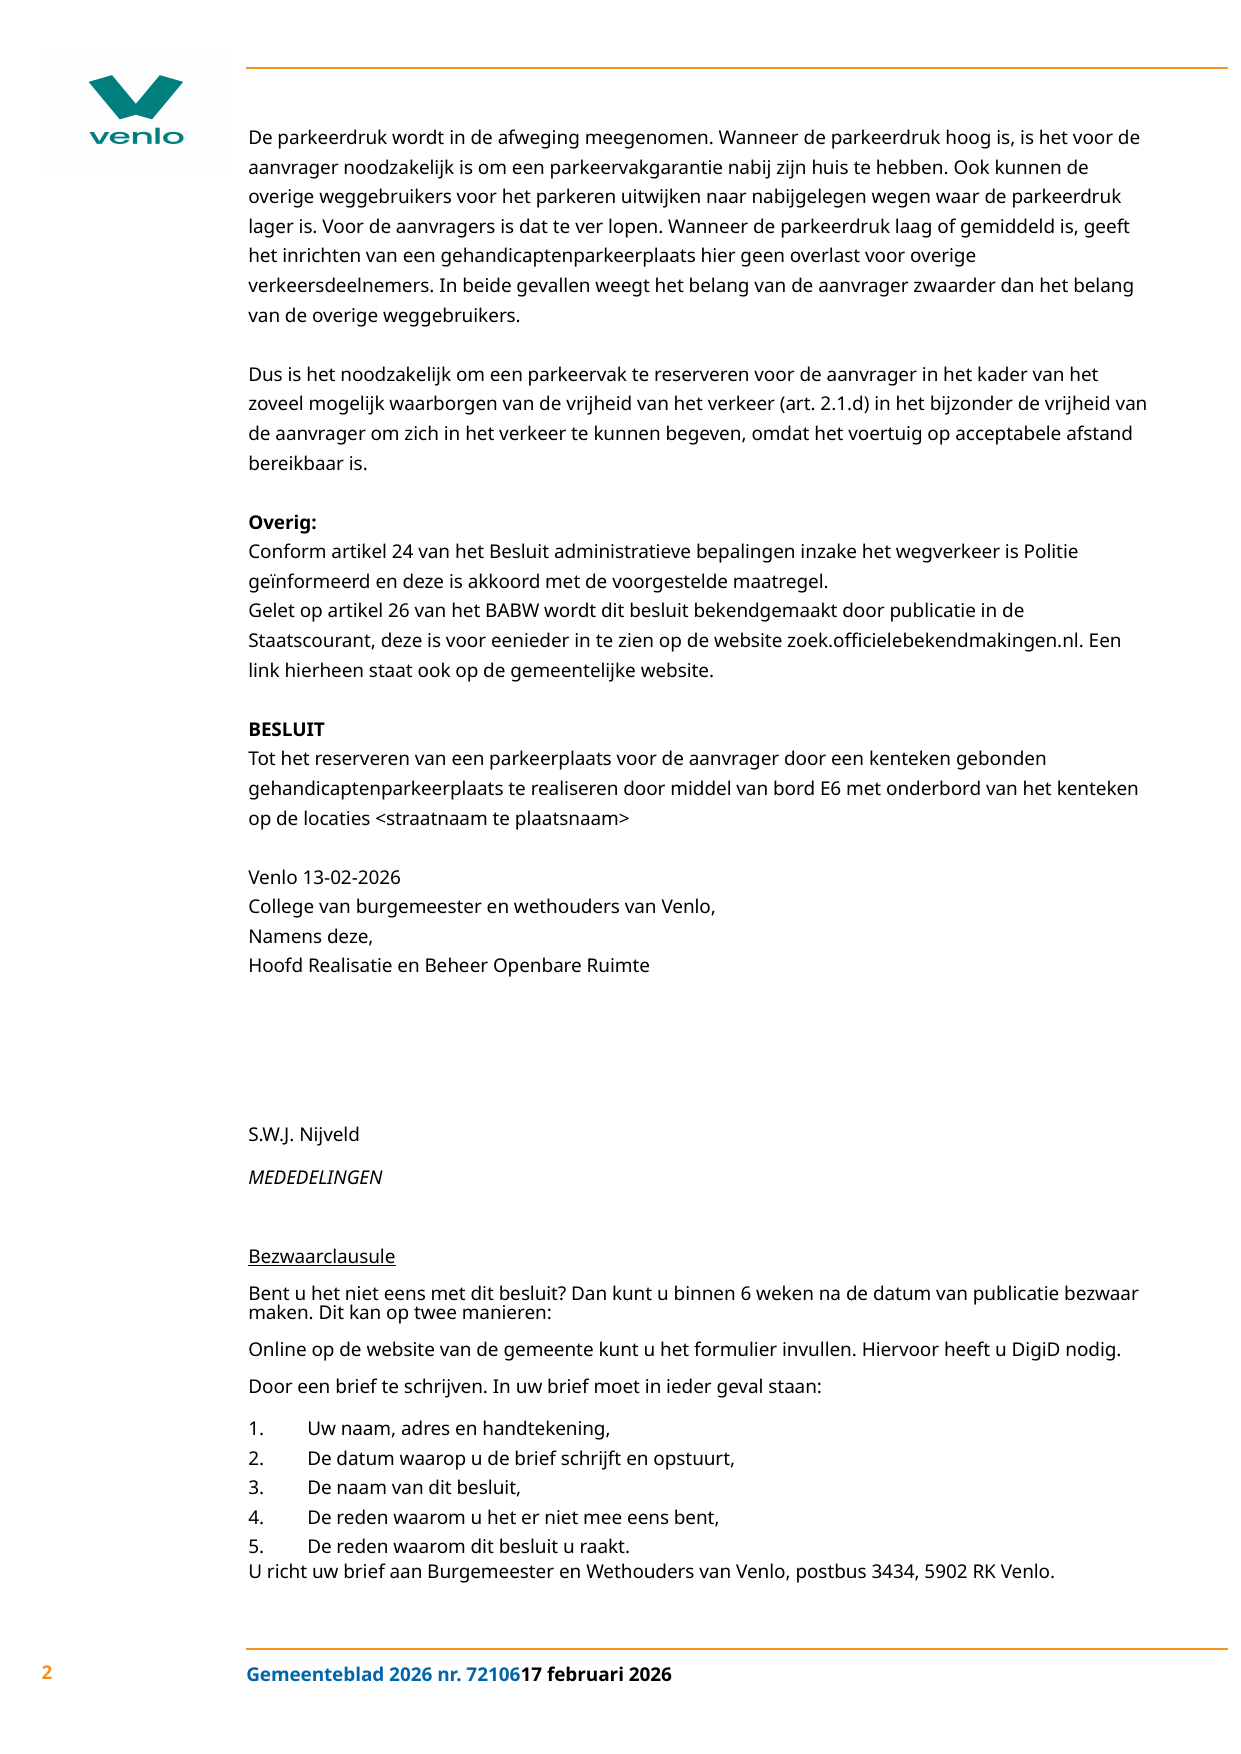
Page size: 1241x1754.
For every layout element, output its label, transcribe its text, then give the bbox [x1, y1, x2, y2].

text Conform artikel 24 van het Besluit administratieve bepalingen inzake het wegverkeer is Politie geïnformeerd en deze is akkoord met de voorgestelde maatregel. [248, 538, 1152, 594]
text Venlo 13-02-2026 [248, 864, 1152, 890]
text Dus is het noodzakelijk om een parkeervak te reserveren voor de aanvrager in het kader van het zoveel mogelijk waarborgen van de vrijheid van het verkeer (art. 2.1.d) in het bijzonder de vrijheid van de aanvrager om zich in het verkeer te kunnen begeven, omdat het voertuig op acceptabele afstand bereikbaar is. [248, 361, 1152, 476]
text Tot het reserveren van een parkeerplaats voor de aanvrager door een kenteken gebonden gehandicaptenparkeerplaats te realiseren door middel van bord E6 met onderbord van het kenteken op de locaties <straatnaam te plaatsnaam> [248, 746, 1152, 831]
list De naam van dit besluit, [248, 1474, 1152, 1500]
text College van burgemeester en wethouders van Venlo, [248, 893, 1152, 919]
list De datum waarop u de brief schrijft en opstuurt, [248, 1445, 1152, 1470]
list De reden waarom dit besluit u raakt. [248, 1533, 1152, 1559]
text Bent u het niet eens met dit besluit? Dan kunt u binnen 6 weken na de datum van publicatie bezwaar maken. Dit kan op twee manieren: [248, 1285, 1152, 1323]
text Hoofd Realisatie en Beheer Openbare Ruimte [248, 953, 1152, 978]
text U richt uw brief aan Burgemeester en Wethouders van Venlo, postbus 3434, 5902 RK Venlo. [248, 1563, 1152, 1582]
text BESLUIT [248, 716, 1152, 742]
list De reden waarom u het er niet mee eens bent, [248, 1504, 1152, 1529]
text S.W.J. Nijveld [248, 1121, 1152, 1147]
text Namens deze, [248, 923, 1152, 949]
text Bezwaarclausule [248, 1248, 1152, 1267]
text De parkeerdruk wordt in de afweging meegenomen. Wanneer de parkeerdruk hoog is, is het voor de aanvrager noodzakelijk is om een parkeervakgarantie nabij zijn huis te hebben. Ook kunnen de overige weggebruikers voor het parkeren uitwijken naar nabijgelegen wegen waar de parkeerdruk lager is. Voor de aanvragers is dat te ver lopen. Wanneer de parkeerdruk laag of gemiddeld is, geeft het inrichten van een gehandicaptenparkeerplaats hier geen overlast voor overige verkeersdeelnemers. In beide gevallen weegt het belang van de aanvrager zwaarder dan het belang van de overige weggebruikers. [248, 124, 1152, 328]
text Overig: [248, 509, 1152, 535]
picture [41, 47, 231, 172]
text Door een brief te schrijven. In uw brief moet in ieder geval staan: [248, 1378, 1152, 1397]
text Gelet op artikel 26 van het BABW wordt dit besluit bekendgemaakt door publicatie in de Staatscourant, deze is voor eenieder in te zien op de website zoek.officielebekendmakingen.nl. Een link hierheen staat ook op de gemeentelijke website. [248, 598, 1152, 683]
list Uw naam, adres en handtekening, [248, 1415, 1152, 1441]
text MEDEDELINGEN [248, 1164, 1152, 1190]
text Online op de website van de gemeente kunt u het formulier invullen. Hiervoor heeft u DigiD nodig. [248, 1341, 1152, 1360]
